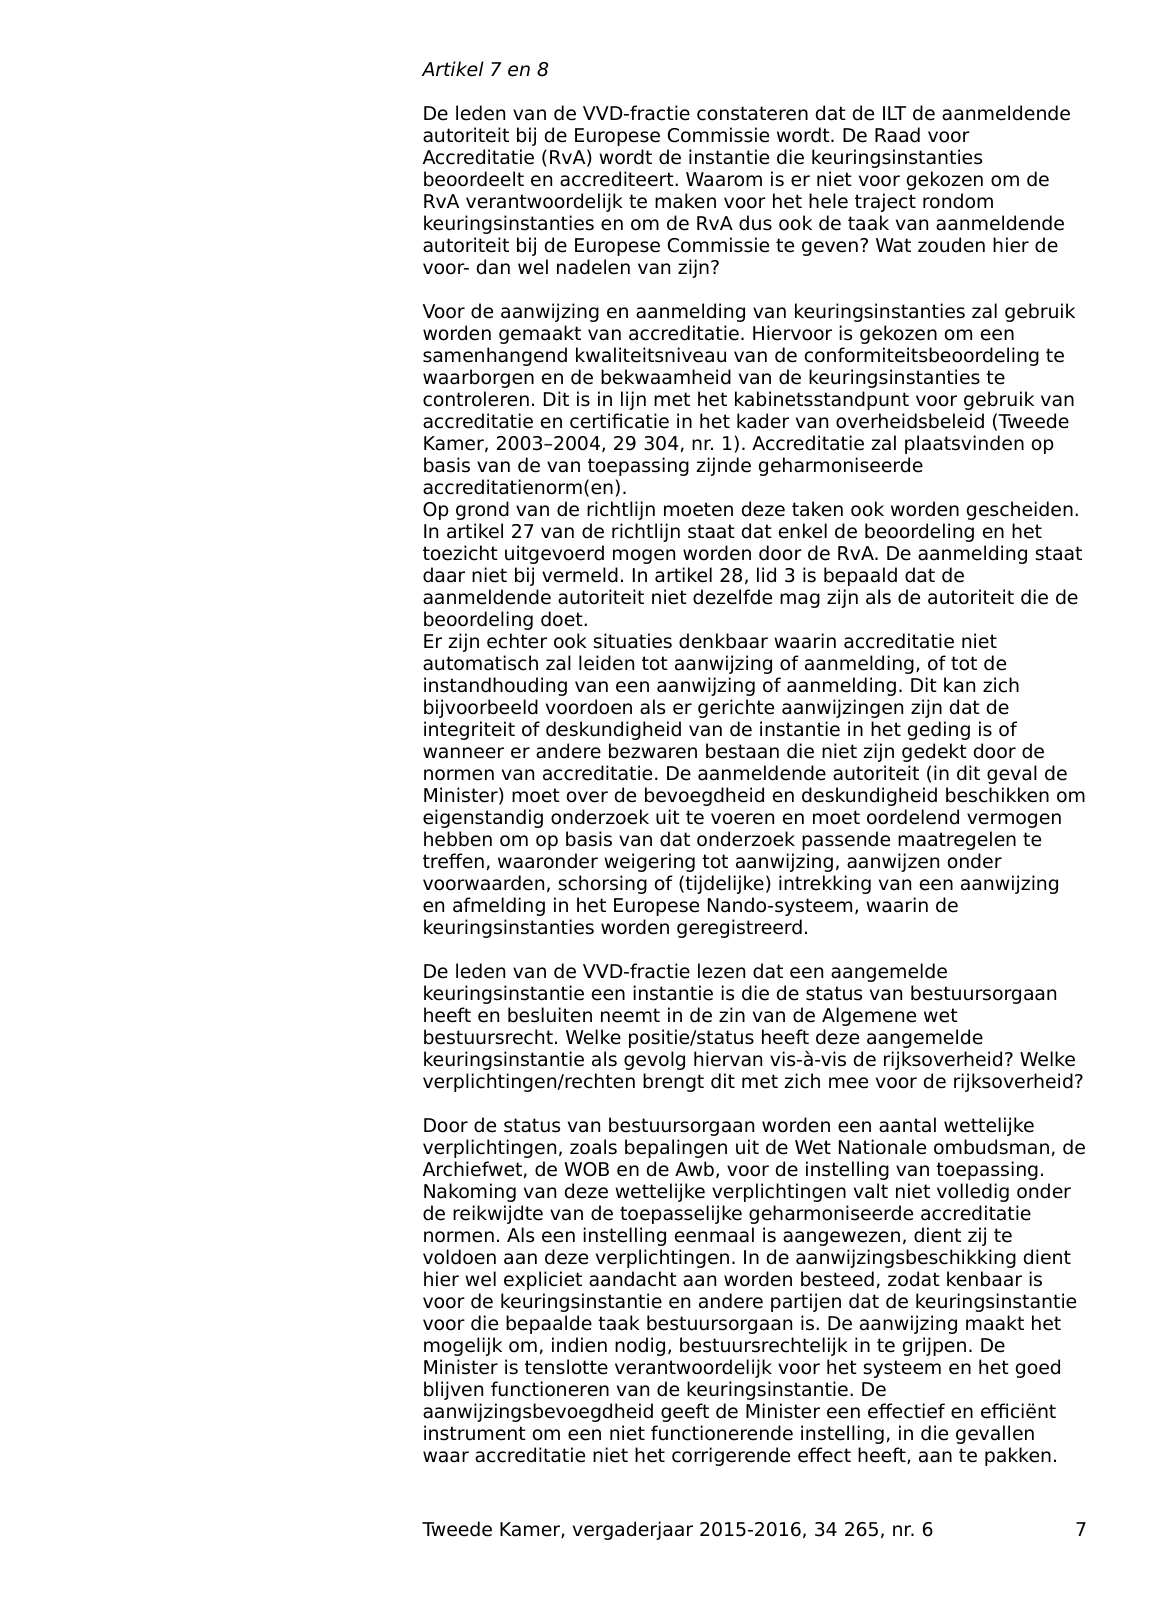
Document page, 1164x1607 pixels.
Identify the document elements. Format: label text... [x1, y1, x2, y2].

text Voor de aanwijzing en aanmelding van keuringsinstanties zal gebruik worden gemaakt van accreditatie. Hiervoor is gekozen om een samenhangend kwaliteitsniveau van de conformiteitsbeoordeling te waarborgen en de bekwaamheid van de keuringsinstanties te controleren. Dit is in lijn met het kabinetsstandpunt voor gebruik van accreditatie en certificatie in het kader van overheidsbeleid (Tweede Kamer, 2003–2004, 29 304, nr. 1). Accreditatie zal plaatsvinden op basis van de van toepassing zijnde geharmoniseerde accreditatienorm(en). [422, 301, 1087, 499]
text De leden van de VVD-fractie lezen dat een aangemelde keuringsinstantie een instantie is die de status van bestuursorgaan heeft en besluiten neemt in de zin van de Algemene wet bestuursrecht. Welke positie/status heeft deze aangemelde keuringsinstantie als gevolg hiervan vis-à-vis de rijksoverheid? Welke verplichtingen/rechten brengt dit met zich mee voor de rijksoverheid? [422, 961, 1087, 1093]
text Er zijn echter ook situaties denkbaar waarin accreditatie niet automatisch zal leiden tot aanwijzing of aanmelding, of tot de instandhouding van een aanwijzing of aanmelding. Dit kan zich bijvoorbeeld voordoen als er gerichte aanwijzingen zijn dat de integriteit of deskundigheid van de instantie in het geding is of wanneer er andere bezwaren bestaan die niet zijn gedekt door de normen van accreditatie. De aanmeldende autoriteit (in dit geval de Minister) moet over de bevoegdheid en deskundigheid beschikken om eigenstandig onderzoek uit te voeren en moet oordelend vermogen hebben om op basis van dat onderzoek passende maatregelen te treffen, waaronder weigering tot aanwijzing, aanwijzen onder voorwaarden, schorsing of (tijdelijke) intrekking van een aanwijzing en afmelding in het Europese Nando-systeem, waarin de keuringsinstanties worden geregistreerd. [422, 631, 1087, 939]
text Op grond van de richtlijn moeten deze taken ook worden gescheiden. In artikel 27 van de richtlijn staat dat enkel de beoordeling en het toezicht uitgevoerd mogen worden door de RvA. De aanmelding staat daar niet bij vermeld. In artikel 28, lid 3 is bepaald dat de aanmeldende autoriteit niet dezelfde mag zijn als de autoriteit die de beoordeling doet. [422, 499, 1087, 631]
text De leden van de VVD-fractie constateren dat de ILT de aanmeldende autoriteit bij de Europese Commissie wordt. De Raad voor Accreditatie (RvA) wordt de instantie die keuringsinstanties beoordeelt en accrediteert. Waarom is er niet voor gekozen om de RvA verantwoordelijk te maken voor het hele traject rondom keuringsinstanties en om de RvA dus ook de taak van aanmeldende autoriteit bij de Europese Commissie te geven? Wat zouden hier de voor- dan wel nadelen van zijn? [422, 103, 1087, 279]
subtitle Artikel 7 en 8 [422, 59, 1087, 81]
text Door de status van bestuursorgaan worden een aantal wettelijke verplichtingen, zoals bepalingen uit de Wet Nationale ombudsman, de Archiefwet, de WOB en de Awb, voor de instelling van toepassing. Nakoming van deze wettelijke verplichtingen valt niet volledig onder de reikwijdte van de toepasselijke geharmoniseerde accreditatie normen. Als een instelling eenmaal is aangewezen, dient zij te voldoen aan deze verplichtingen. In de aanwijzingsbeschikking dient hier wel expliciet aandacht aan worden besteed, zodat kenbaar is voor de keuringsinstantie en andere partijen dat de keuringsinstantie voor die bepaalde taak bestuursorgaan is. De aanwijzing maakt het mogelijk om, indien nodig, bestuursrechtelijk in te grijpen. De Minister is tenslotte verantwoordelijk voor het systeem en het goed blijven functioneren van de keuringsinstantie. De aanwijzingsbevoegdheid geeft de Minister een effectief en efficiënt instrument om een niet functionerende instelling, in die gevallen waar accreditatie niet het corrigerende effect heeft, aan te pakken. [422, 1115, 1087, 1467]
